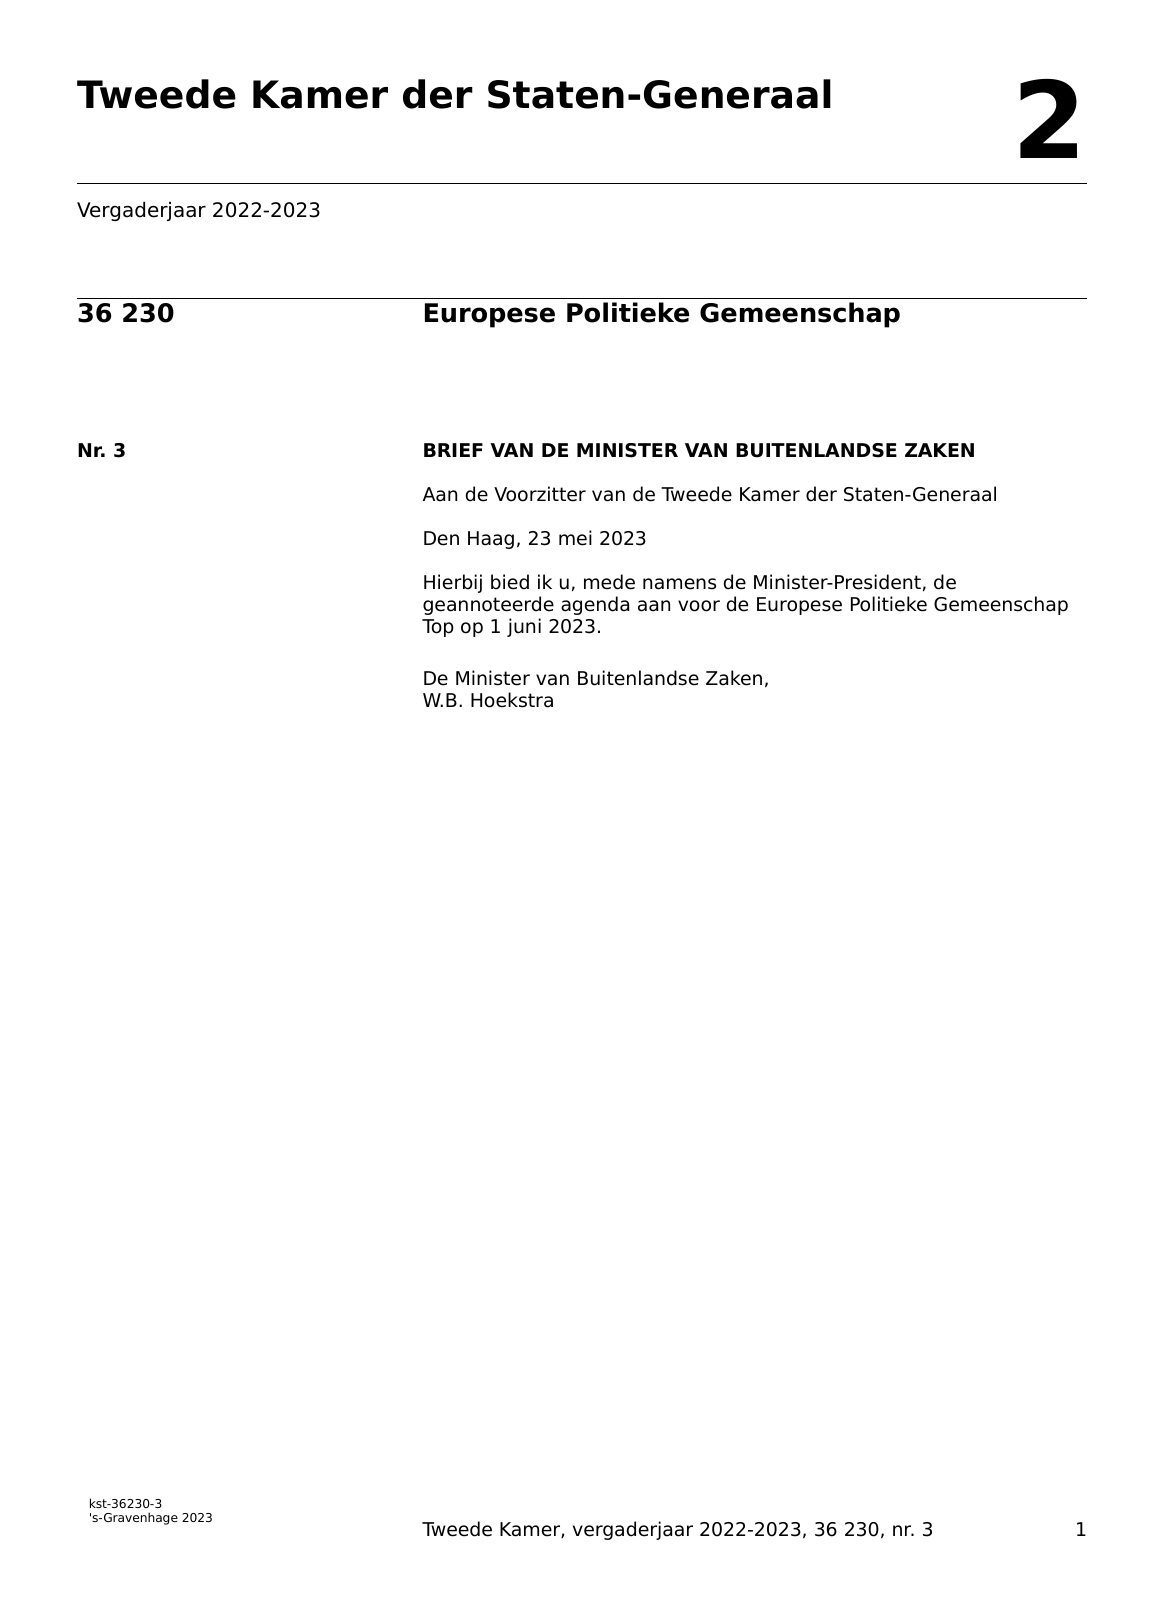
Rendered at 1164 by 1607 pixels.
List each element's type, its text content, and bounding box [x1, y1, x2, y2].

subtitle 36 230 Europese Politieke Gemeenschap [77, 299, 1087, 329]
text Den Haag, 23 mei 2023 [422, 528, 1087, 550]
text 's-Gravenhage 2023 [88, 1511, 323, 1525]
text kst-36230-3 [88, 1497, 323, 1511]
table_header Tweede Kamer der Staten-Generaal [77, 59, 886, 183]
table_header 2 [886, 59, 1087, 183]
subtitle Nr. 3 BRIEF VAN DE MINISTER VAN BUITENLANDSE ZAKEN [77, 440, 1087, 462]
text De Minister van Buitenlandse Zaken, W.B. Hoekstra [422, 668, 1087, 712]
text Aan de Voorzitter van de Tweede Kamer der Staten-Generaal [422, 484, 1087, 506]
table_cell Vergaderjaar 2022-2023 [77, 184, 1087, 298]
text Hierbij bied ik u, mede namens de Minister-President, de geannoteerde agenda aan voor de Europese Politieke Gemeenschap Top op 1 juni 2023. [422, 572, 1087, 638]
